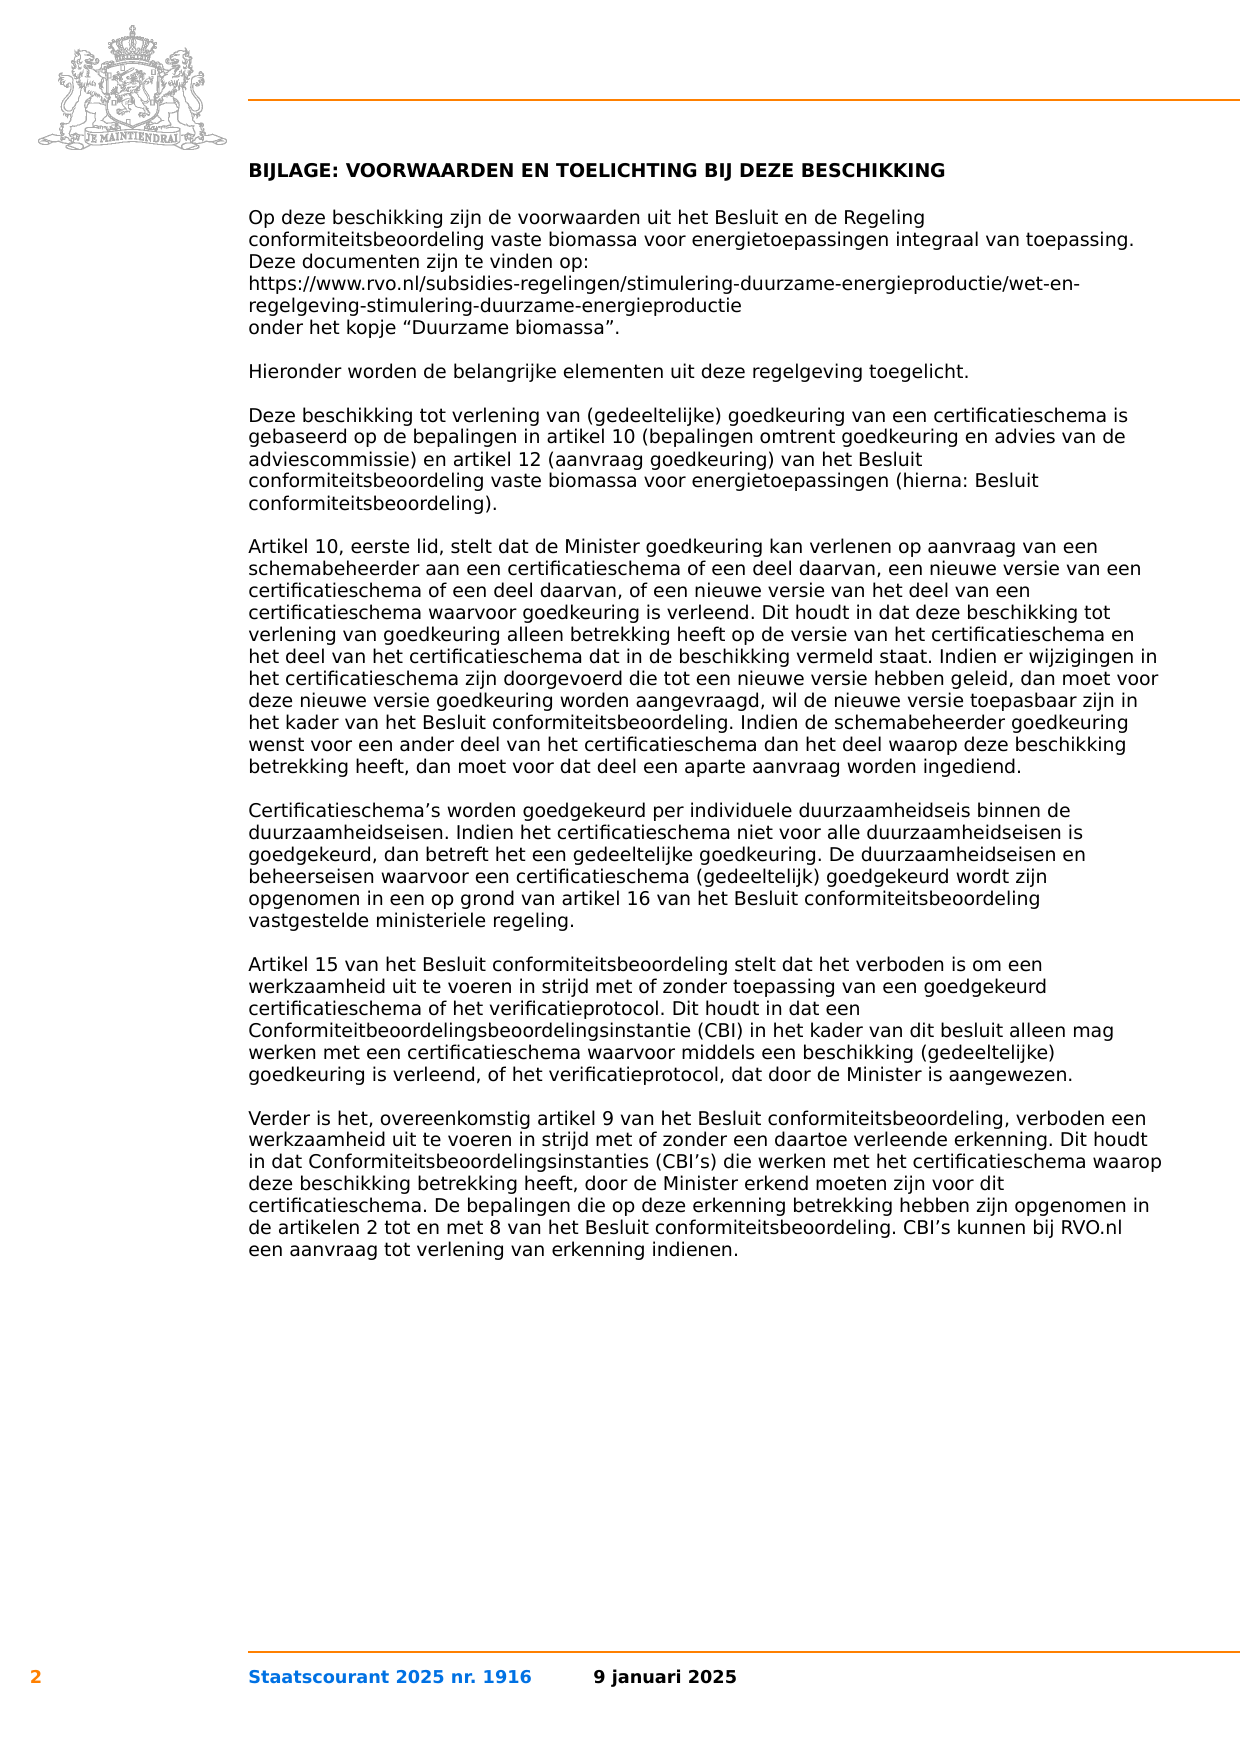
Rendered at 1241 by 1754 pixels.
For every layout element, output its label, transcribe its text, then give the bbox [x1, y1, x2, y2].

text Verder is het, overeenkomstig artikel 9 van het Besluit conformiteitsbeoordeling, verboden een werkzaamheid uit te voeren in strijd met of zonder een daartoe verleende erkenning. Dit houdt in dat Conformiteitsbeoordelingsinstanties (CBI’s) die werken met het certificatieschema waarop deze beschikking betrekking heeft, door de Minister erkend moeten zijn voor dit certificatieschema. De bepalingen die op deze erkenning betrekking hebben zijn opgenomen in de artikelen 2 tot en met 8 van het Besluit conformiteitsbeoordeling. CBI’s kunnen bij RVO.nl een aanvraag tot verlening van erkenning indienen. [248, 1107, 1163, 1261]
subtitle BIJLAGE: VOORWAARDEN EN TOELICHTING BIJ DEZE BESCHIKKING [248, 160, 1163, 182]
text Artikel 15 van het Besluit conformiteitsbeoordeling stelt dat het verboden is om een werkzaamheid uit te voeren in strijd met of zonder toepassing van een goedgekeurd certificatieschema of het verificatieprotocol. Dit houdt in dat een Conformiteitbeoordelingsbeoordelingsinstantie (CBI) in het kader van dit besluit alleen mag werken met een certificatieschema waarvoor middels een beschikking (gedeeltelijke) goedkeuring is verleend, of het verificatieprotocol, dat door de Minister is aangewezen. [248, 954, 1163, 1086]
text Certificatieschema’s worden goedgekeurd per individuele duurzaamheidseis binnen de duurzaamheidseisen. Indien het certificatieschema niet voor alle duurzaamheidseisen is goedgekeurd, dan betreft het een gedeeltelijke goedkeuring. De duurzaamheidseisen en beheerseisen waarvoor een certificatieschema (gedeeltelijk) goedgekeurd wordt zijn opgenomen in een op grond van artikel 16 van het Besluit conformiteitsbeoordeling vastgestelde ministeriele regeling. [248, 800, 1163, 932]
text Op deze beschikking zijn de voorwaarden uit het Besluit en de Regeling conformiteitsbeoordeling vaste biomassa voor energietoepassingen integraal van toepassing. Deze documenten zijn te vinden op: [248, 207, 1163, 273]
text Artikel 10, eerste lid, stelt dat de Minister goedkeuring kan verlenen op aanvraag van een schemabeheerder aan een certificatieschema of een deel daarvan, een nieuwe versie van een certificatieschema of een deel daarvan, of een nieuwe versie van het deel van een certificatieschema waarvoor goedkeuring is verleend. Dit houdt in dat deze beschikking tot verlening van goedkeuring alleen betrekking heeft op de versie van het certificatieschema en het deel van het certificatieschema dat in de beschikking vermeld staat. Indien er wijzigingen in het certificatieschema zijn doorgevoerd die tot een nieuwe versie hebben geleid, dan moet voor deze nieuwe versie goedkeuring worden aangevraagd, wil de nieuwe versie toepasbaar zijn in het kader van het Besluit conformiteitsbeoordeling. Indien de schemabeheerder goedkeuring wenst voor een ander deel van het certificatieschema dan het deel waarop deze beschikking betrekking heeft, dan moet voor dat deel een aparte aanvraag worden ingediend. [248, 536, 1163, 778]
text https://www.rvo.nl/subsidies-regelingen/stimulering-duurzame-energieproductie/wet-en-regelgeving-stimulering-duurzame-energieproductie [248, 273, 1163, 317]
picture [38, 25, 227, 150]
text Hieronder worden de belangrijke elementen uit deze regelgeving toegelicht. [248, 361, 1163, 383]
text onder het kopje “Duurzame biomassa”. [248, 317, 1163, 339]
text Deze beschikking tot verlening van (gedeeltelijke) goedkeuring van een certificatieschema is gebaseerd op de bepalingen in artikel 10 (bepalingen omtrent goedkeuring en advies van de adviescommissie) en artikel 12 (aanvraag goedkeuring) van het Besluit conformiteitsbeoordeling vaste biomassa voor energietoepassingen (hierna: Besluit conformiteitsbeoordeling). [248, 404, 1163, 514]
